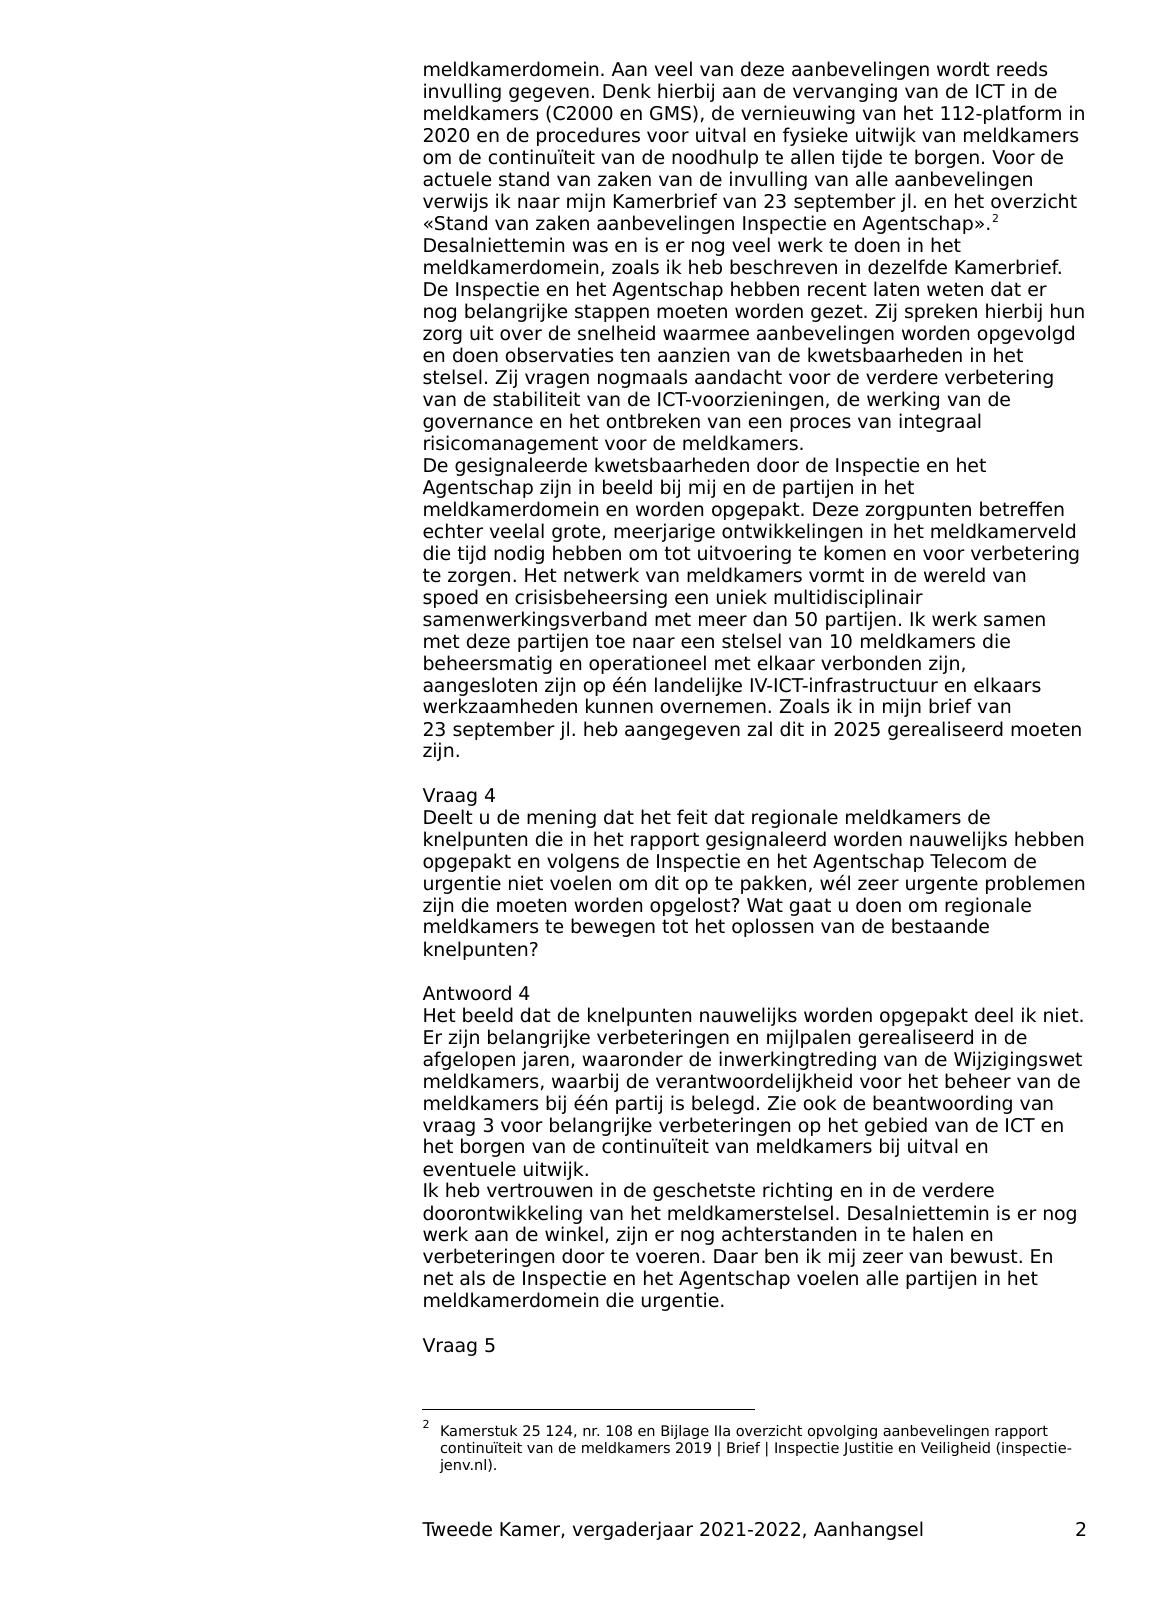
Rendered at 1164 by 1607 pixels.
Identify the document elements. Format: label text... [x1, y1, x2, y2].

text Vraag 5 [422, 1334, 1087, 1356]
text Vraag 4 [422, 784, 1087, 807]
text Ik heb vertrouwen in de geschetste richting en in de verdere doorontwikkeling van het meldkamerstelsel. Desalniettemin is er nog werk aan de winkel, zijn er nog achterstanden in te halen en verbeteringen door te voeren. Daar ben ik mij zeer van bewust. En net als de Inspectie en het Agentschap voelen alle partijen in het meldkamerdomein die urgentie. [422, 1180, 1087, 1312]
text De Inspectie en het Agentschap hebben recent laten weten dat er nog belangrijke stappen moeten worden gezet. Zij spreken hierbij hun zorg uit over de snelheid waarmee aanbevelingen worden opgevolgd en doen observaties ten aanzien van de kwetsbaarheden in het stelsel. Zij vragen nogmaals aandacht voor de verdere verbetering van de stabiliteit van de ICT-voorzieningen, de werking van de governance en het ontbreken van een proces van integraal risicomanagement voor de meldkamers. [422, 279, 1087, 455]
text De gesignaleerde kwetsbaarheden door de Inspectie en het Agentschap zijn in beeld bij mij en de partijen in het meldkamerdomein en worden opgepakt. Deze zorgpunten betreffen echter veelal grote, meerjarige ontwikkelingen in het meldkamerveld die tijd nodig hebben om tot uitvoering te komen en voor verbetering te zorgen. Het netwerk van meldkamers vormt in de wereld van spoed en crisisbeheersing een uniek multidisciplinair samenwerkingsverband met meer dan 50 partijen. Ik werk samen met deze partijen toe naar een stelsel van 10 meldkamers die beheersmatig en operationeel met elkaar verbonden zijn, aangesloten zijn op één landelijke IV-ICT-infrastructuur en elkaars werkzaamheden kunnen overnemen. Zoals ik in mijn brief van 23 september jl. heb aangegeven zal dit in 2025 gerealiseerd moeten zijn. [422, 455, 1087, 762]
text Het beeld dat de knelpunten nauwelijks worden opgepakt deel ik niet. Er zijn belangrijke verbeteringen en mijlpalen gerealiseerd in de afgelopen jaren, waaronder de inwerkingtreding van de Wijzigingswet meldkamers, waarbij de verantwoordelijkheid voor het beheer van de meldkamers bij één partij is belegd. Zie ook de beantwoording van vraag 3 voor belangrijke verbeteringen op het gebied van de ICT en het borgen van de continuïteit van meldkamers bij uitval en eventuele uitwijk. [422, 1004, 1087, 1180]
text Kamerstuk 25 124, nr. 108 en Bijlage IIa overzicht opvolging aanbevelingen rapport continuïteit van de meldkamers 2019 | Brief | Inspectie Justitie en Veiligheid (inspectie-jenv.nl). [422, 1418, 1087, 1474]
text Deelt u de mening dat het feit dat regionale meldkamers de knelpunten die in het rapport gesignaleerd worden nauwelijks hebben opgepakt en volgens de Inspectie en het Agentschap Telecom de urgentie niet voelen om dit op te pakken, wél zeer urgente problemen zijn die moeten worden opgelost? Wat gaat u doen om regionale meldkamers te bewegen tot het oplossen van de bestaande knelpunten? [422, 807, 1087, 960]
text meldkamerdomein. Aan veel van deze aanbevelingen wordt reeds invulling gegeven. Denk hierbij aan de vervanging van de ICT in de meldkamers (C2000 en GMS), de vernieuwing van het 112-platform in 2020 en de procedures voor uitval en fysieke uitwijk van meldkamers om de continuïteit van de noodhulp te allen tijde te borgen. Voor de actuele stand van zaken van de invulling van alle aanbevelingen verwijs ik naar mijn Kamerbrief van 23 september jl. en het overzicht «Stand van zaken aanbevelingen Inspectie en Agentschap». Desalniettemin was en is er nog veel werk te doen in het meldkamerdomein, zoals ik heb beschreven in dezelfde Kamerbrief. [422, 59, 1087, 279]
text Antwoord 4 [422, 983, 1087, 1004]
